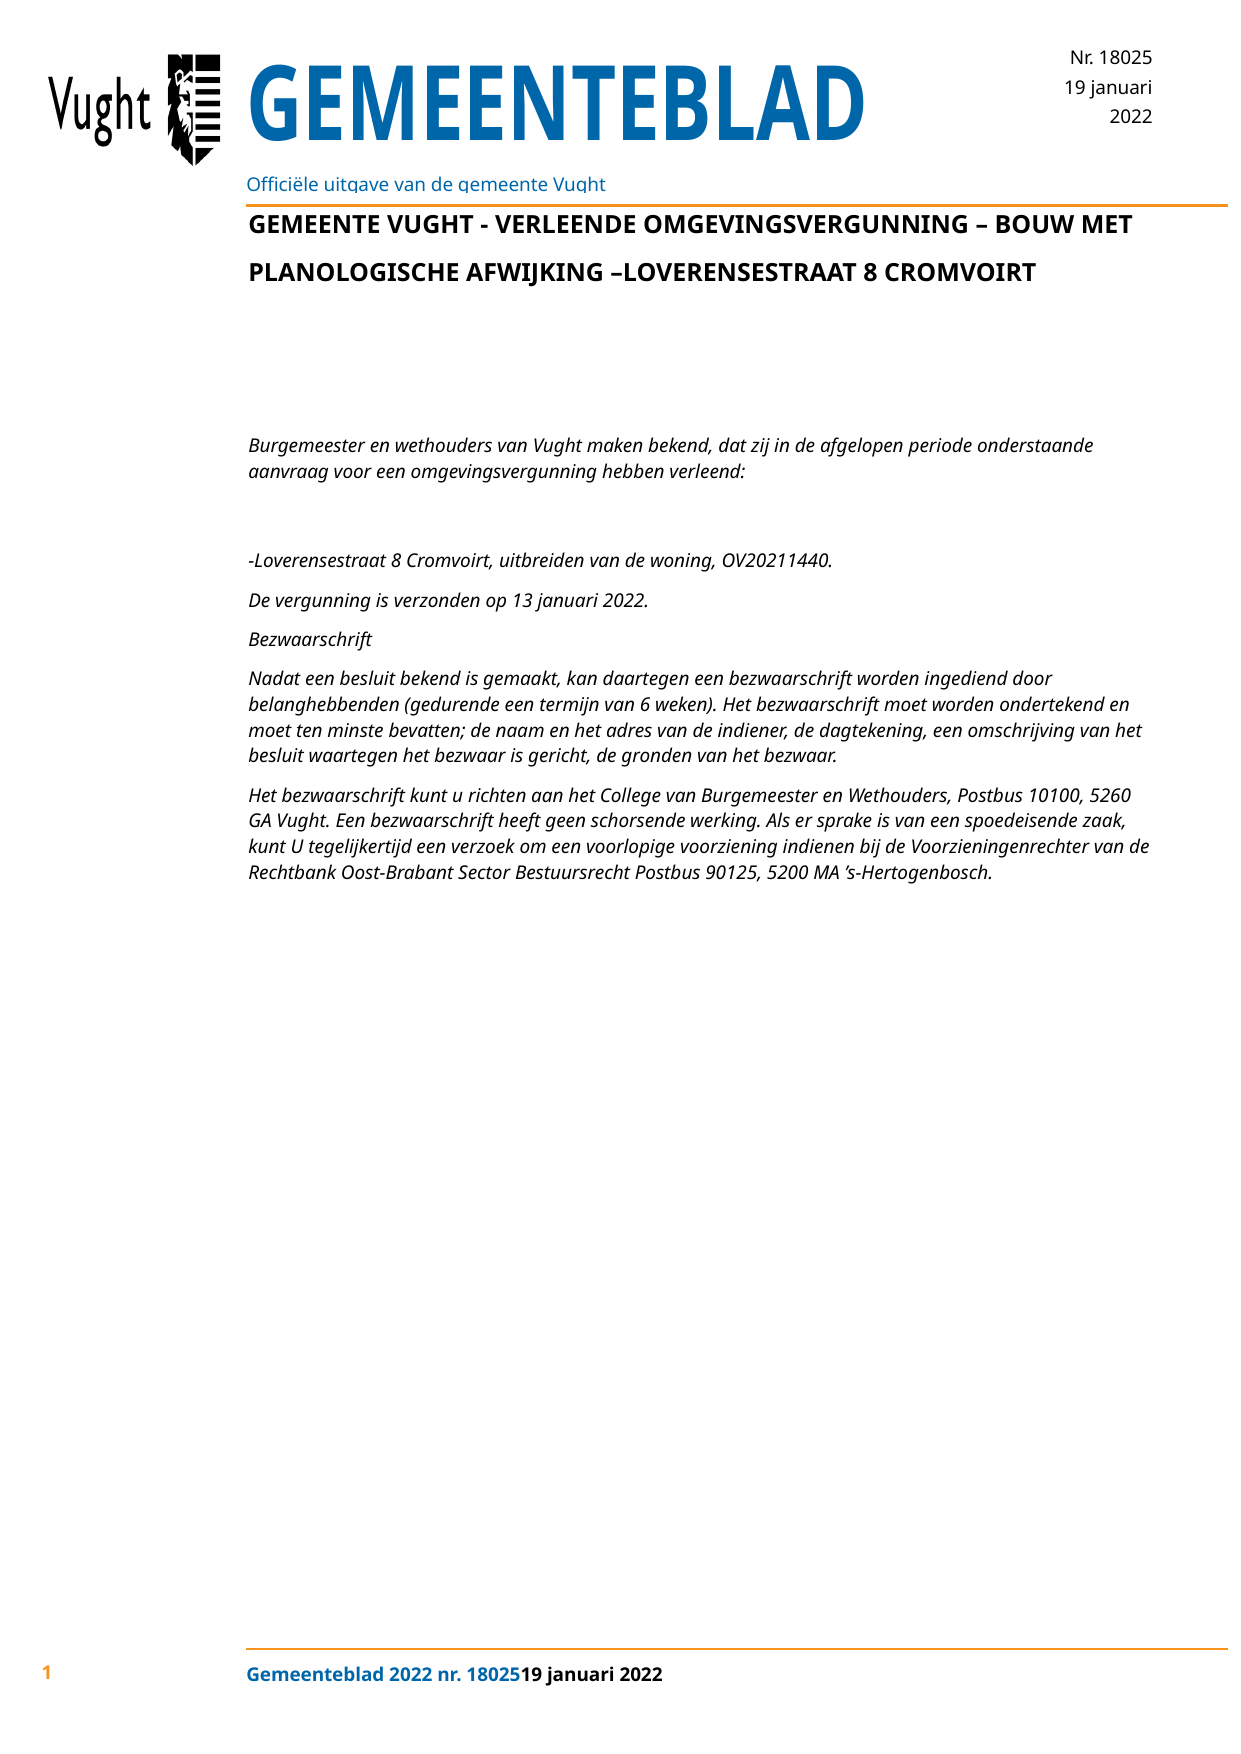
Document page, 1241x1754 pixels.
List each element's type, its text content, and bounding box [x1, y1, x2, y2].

text -Loverensestraat 8 Cromvoirt, uitbreiden van de woning, OV20211440. [248, 548, 1152, 573]
text Bezwaarschrift [248, 626, 1152, 652]
text Het bezwaarschrift kunt u richten aan het College van Burgemeester en Wethouders, Postbus 10100, 5260 GA Vught. Een bezwaarschrift heeft geen schorsende werking. Als er sprake is van een spoedeisende zaak, kunt U tegelijkertijd een verzoek om een voorlopige voorziening indienen bij de Voorzieningenrechter van de Rechtbank Oost-Brabant Sector Bestuursrecht Postbus 90125, 5200 MA ’s-Hertogenbosch. [248, 782, 1152, 885]
text Burgemeester en wethouders van Vught maken bekend, dat zij in de afgelopen periode onderstaande aanvraag voor een omgevingsvergunning hebben verleend: [248, 432, 1152, 484]
text Nadat een besluit bekend is gemaakt, kan daartegen een bezwaarschrift worden ingediend door belanghebbenden (gedurende een termijn van 6 weken). Het bezwaarschrift moet worden ondertekend en moet ten minste bevatten; de naam en het adres van de indiener, de dagtekening, een omschrijving van het besluit waartegen het bezwaar is gericht, de gronden van het bezwaar. [248, 666, 1152, 768]
text De vergunning is verzonden op 13 januari 2022. [248, 587, 1152, 613]
picture [41, 47, 231, 172]
text GEMEENTE VUGHT - VERLEENDE OMGEVINGSVERGUNNING – BOUW MET PLANOLOGISCHE AFWIJKING –LOVERENSESTRAAT 8 CROMVOIRT [248, 207, 1152, 288]
